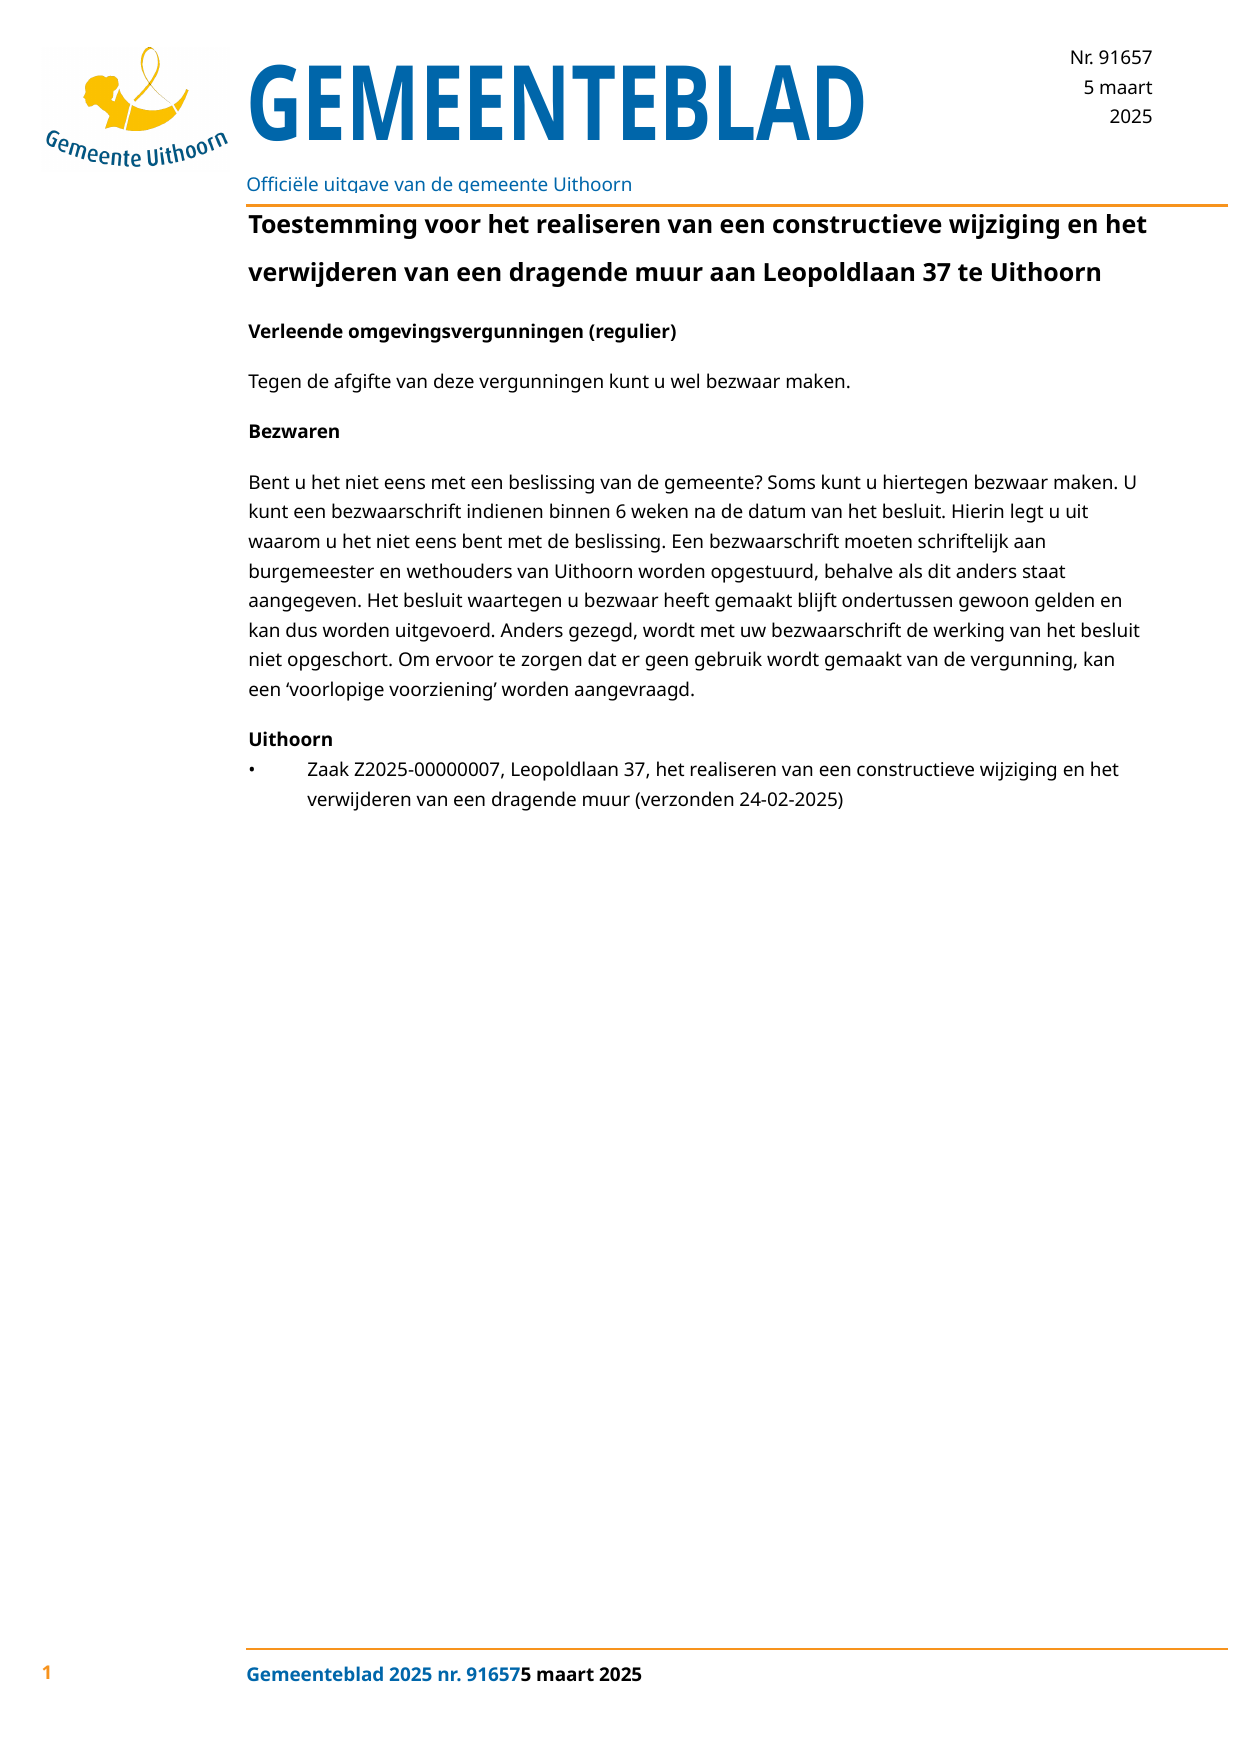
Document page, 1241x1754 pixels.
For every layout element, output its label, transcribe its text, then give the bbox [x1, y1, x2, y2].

picture [41, 47, 231, 172]
text Uithoorn [248, 727, 1152, 752]
text Tegen de afgifte van deze vergunningen kunt u wel bezwaar maken. [248, 368, 1152, 394]
text Bent u het niet eens met een beslissing van de gemeente? Soms kunt u hiertegen bezwaar maken. U kunt een bezwaarschrift indienen binnen 6 weken na de datum van het besluit. Hierin legt u uit waarom u het niet eens bent met de beslissing. Een bezwaarschrift moeten schriftelijk aan burgemeester en wethouders van Uithoorn worden opgestuurd, behalve als dit anders staat aangegeven. Het besluit waartegen u bezwaar heeft gemaakt blijft ondertussen gewoon gelden en kan dus worden uitgevoerd. Anders gezegd, wordt met uw bezwaarschrift de werking van het besluit niet opgeschort. Om ervoor te zorgen dat er geen gebruik wordt gemaakt van de vergunning, kan een ‘voorlopige voorziening’ worden aangevraagd. [248, 469, 1152, 702]
list Zaak Z2025-00000007, Leopoldlaan 37, het realiseren van een constructieve wijziging en het verwijderen van een dragende muur (verzonden 24-02-2025) [248, 756, 1152, 812]
text Toestemming voor het realiseren van een constructieve wijziging en het verwijderen van een dragende muur aan Leopoldlaan 37 te Uithoorn [248, 207, 1152, 288]
text Verleende omgevingsvergunningen (regulier) [248, 318, 1152, 344]
text Bezwaren [248, 419, 1152, 444]
